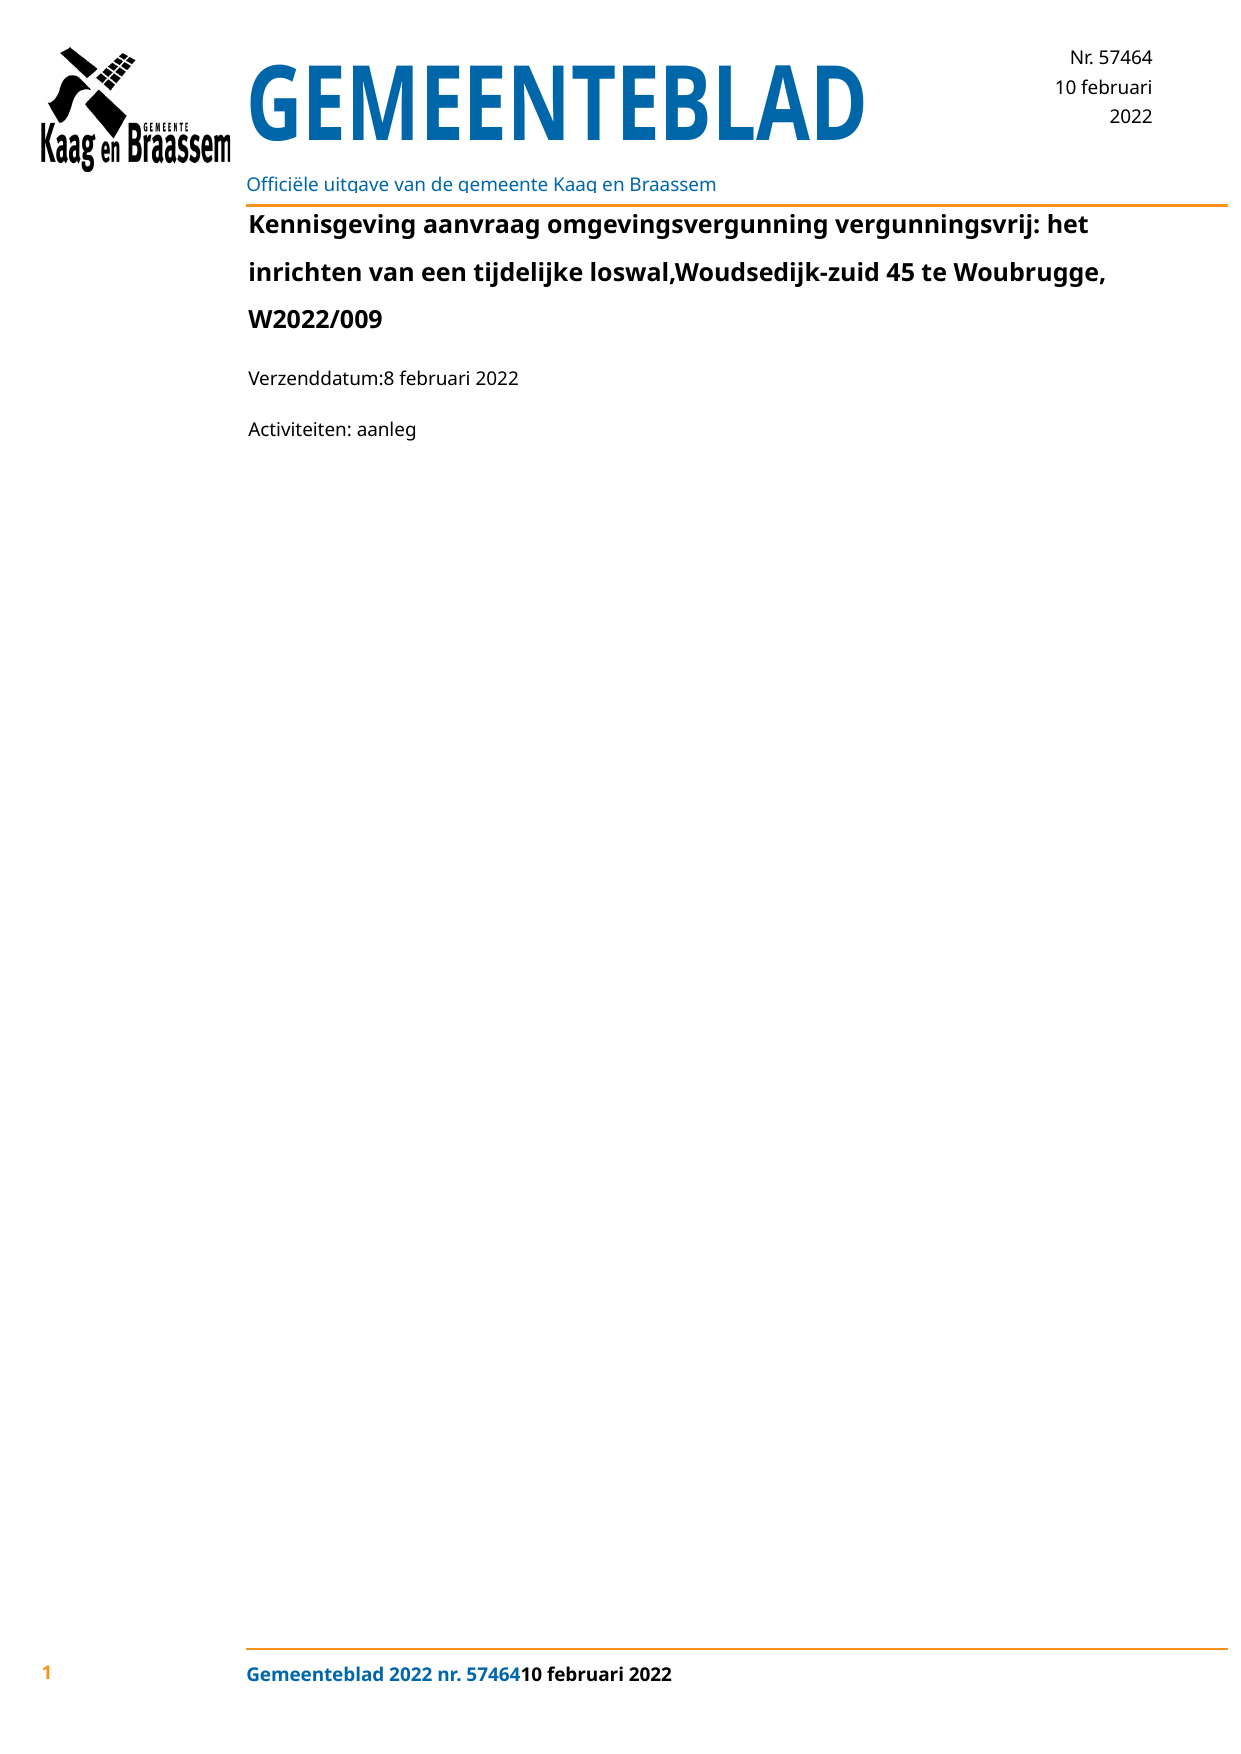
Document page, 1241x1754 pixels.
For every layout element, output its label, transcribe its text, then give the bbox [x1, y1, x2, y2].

text Kennisgeving aanvraag omgevingsvergunning vergunningsvrij: het inrichten van een tijdelijke loswal,Woudsedijk-zuid 45 te Woubrugge, W2022/009 [248, 207, 1152, 336]
picture [41, 47, 231, 172]
text Activiteiten: aanleg [248, 416, 1152, 442]
text Verzenddatum:8 februari 2022 [248, 366, 1152, 391]
